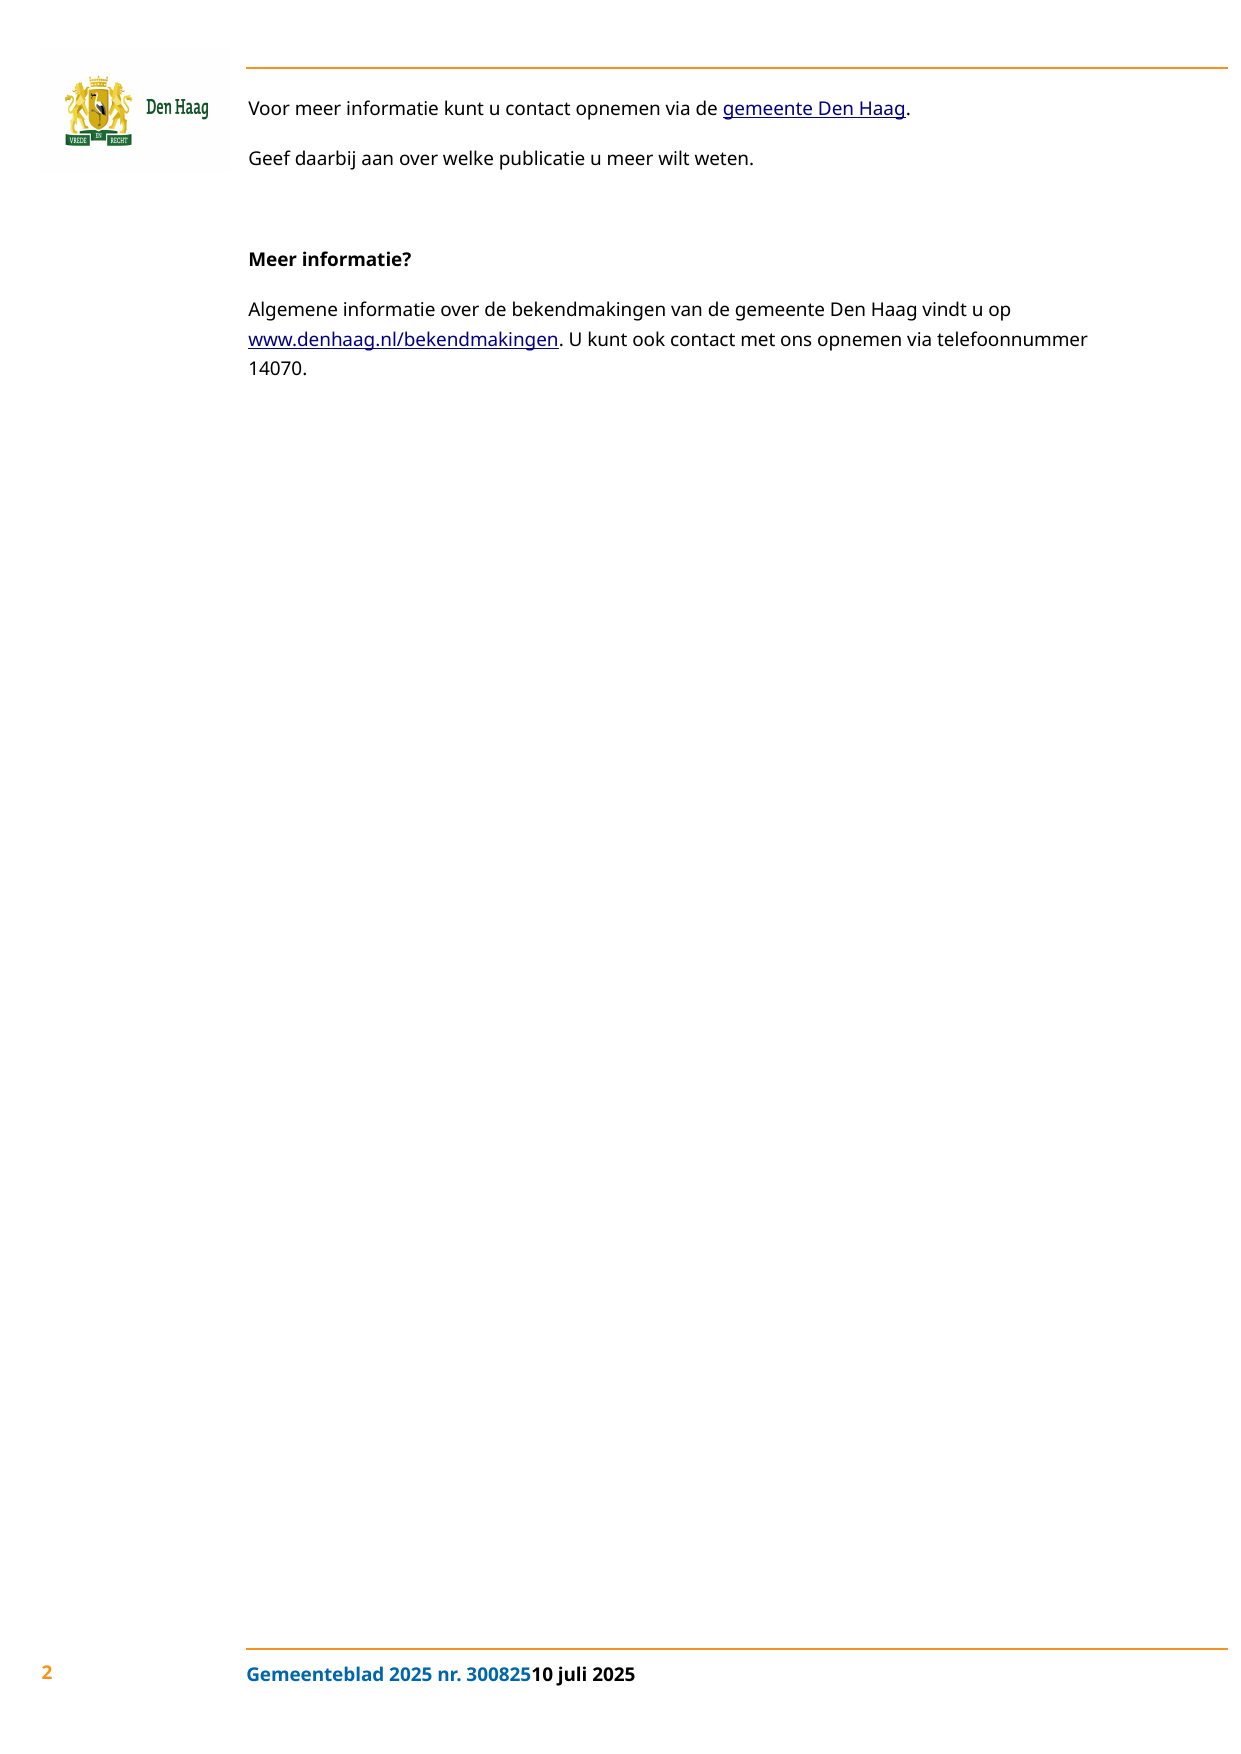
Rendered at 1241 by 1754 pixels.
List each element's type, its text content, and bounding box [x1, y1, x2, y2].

text Geef daarbij aan over welke publicatie u meer wilt weten. [248, 145, 1152, 171]
text Voor meer informatie kunt u contact opnemen via de gemeente Den Haag. [248, 95, 1152, 121]
picture [41, 47, 231, 172]
text Meer informatie? [248, 246, 1152, 272]
text Algemene informatie over de bekendmakingen van de gemeente Den Haag vindt u op www.denhaag.nl/bekendmakingen. U kunt ook contact met ons opnemen via telefoonnummer 14070. [248, 296, 1152, 381]
